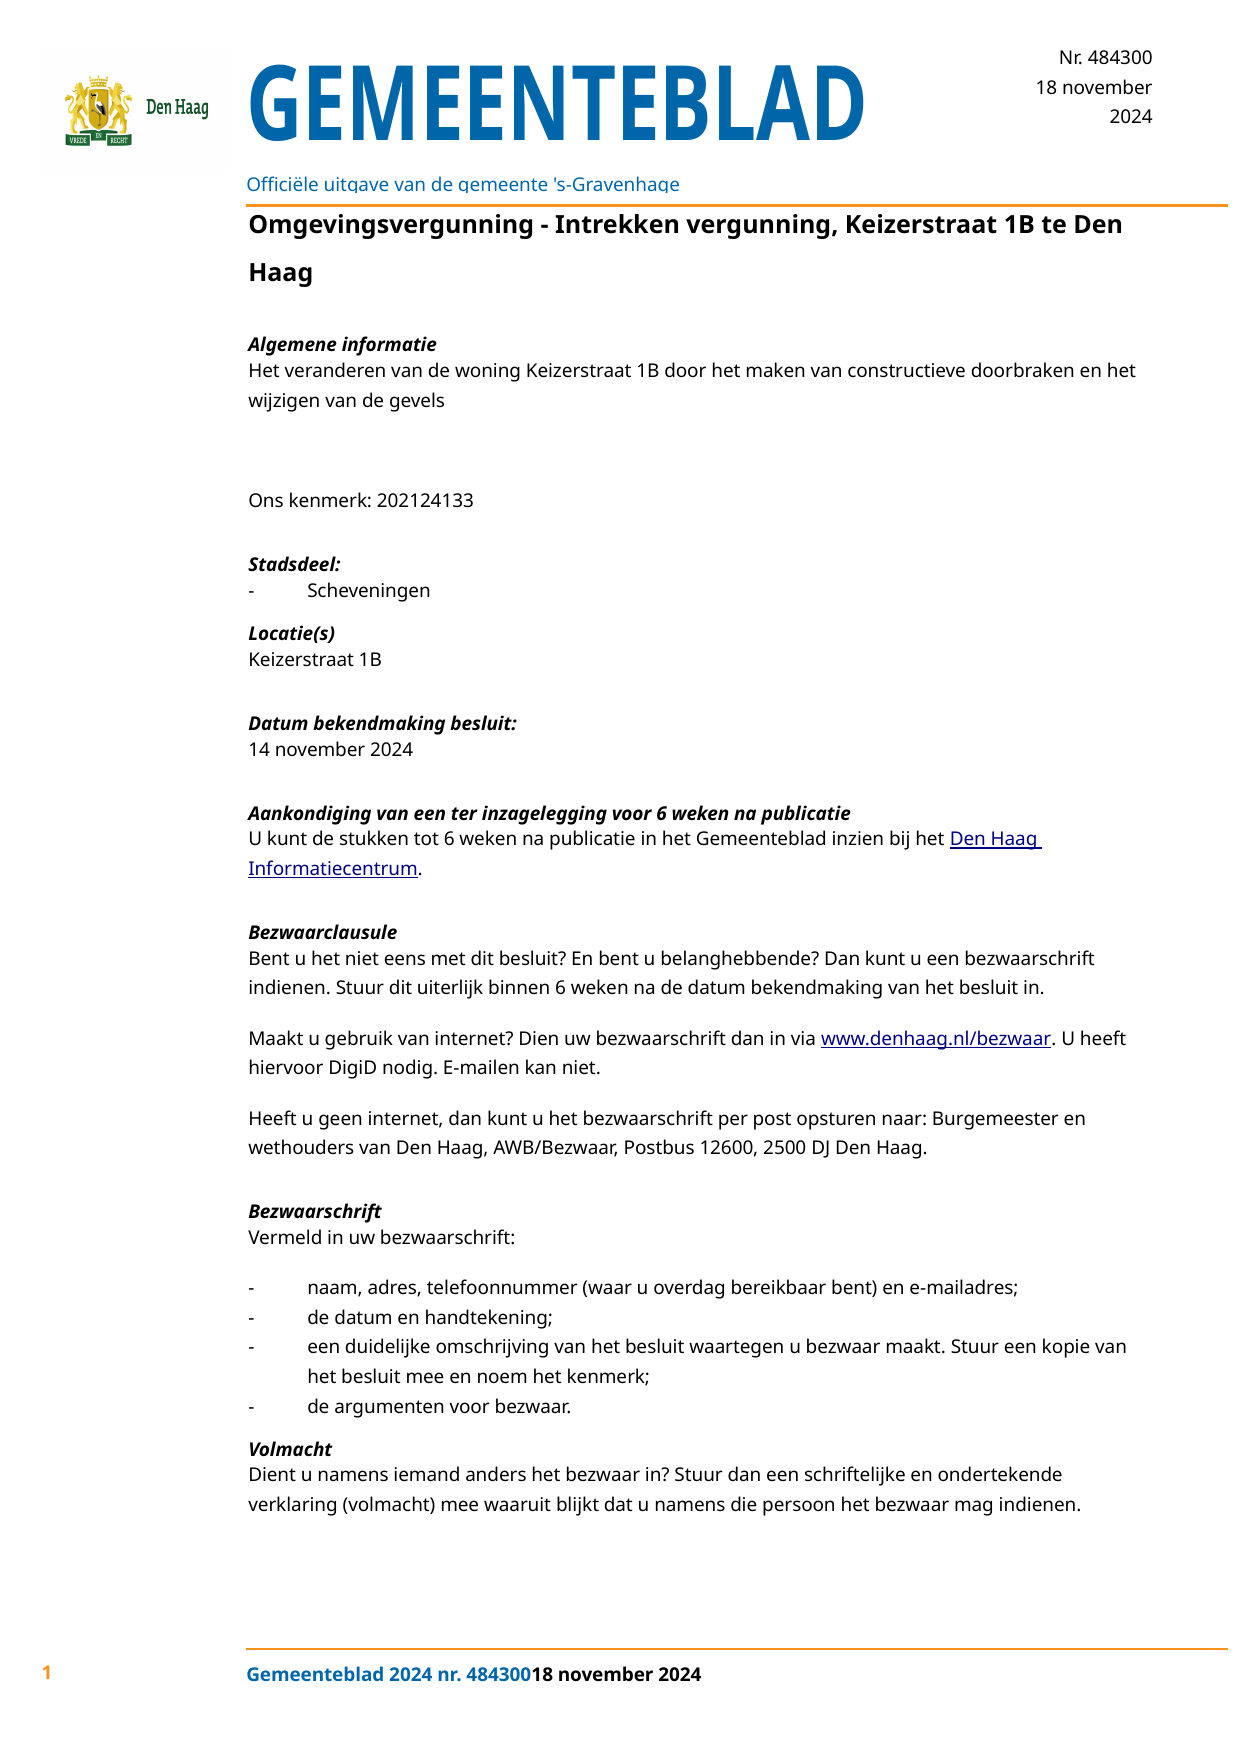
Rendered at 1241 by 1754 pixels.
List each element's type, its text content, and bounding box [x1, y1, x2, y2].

list de datum en handtekening; [248, 1304, 1152, 1330]
picture [41, 47, 231, 172]
text Keizerstraat 1B [248, 646, 1152, 672]
text Aankondiging van een ter inzagelegging voor 6 weken na publicatie [248, 800, 1152, 826]
list de argumenten voor bezwaar. [248, 1393, 1152, 1418]
text Locatie(s) [248, 620, 1152, 646]
text 14 november 2024 [248, 736, 1152, 762]
text Bent u het niet eens met dit besluit? En bent u belanghebbende? Dan kunt u een bezwaarschrift indienen. Stuur dit uiterlijk binnen 6 weken na de datum bekendmaking van het besluit in. [248, 945, 1152, 1000]
text Volmacht [248, 1436, 1152, 1462]
text Heeft u geen internet, dan kunt u het bezwaarschrift per post opsturen naar: Burgemeester en wethouders van Den Haag, AWB/Bezwaar, Postbus 12600, 2500 DJ Den Haag. [248, 1105, 1152, 1160]
text Vermeld in uw bezwaarschrift: [248, 1224, 1152, 1250]
text Ons kenmerk: 202124133 [248, 488, 1152, 513]
text Maakt u gebruik van internet? Dien uw bezwaarschrift dan in via www.denhaag.nl/bezwaar. U heeft hiervoor DigiD nodig. E-mailen kan niet. [248, 1025, 1152, 1080]
text Stadsdeel: [248, 552, 1152, 577]
text Dient u namens iemand anders het bezwaar in? Stuur dan een schriftelijke en ondertekende verklaring (volmacht) mee waaruit blijkt dat u namens die persoon het bezwaar mag indienen. [248, 1462, 1152, 1517]
list naam, adres, telefoonnummer (waar u overdag bereikbaar bent) en e-mailadres; [248, 1274, 1152, 1300]
text Het veranderen van de woning Keizerstraat 1B door het maken van constructieve doorbraken en het wijzigen van de gevels [248, 357, 1152, 412]
text Bezwaarclausule [248, 919, 1152, 945]
text Datum bekendmaking besluit: [248, 710, 1152, 736]
text Omgevingsvergunning - Intrekken vergunning, Keizerstraat 1B te Den Haag [248, 207, 1152, 288]
text U kunt de stukken tot 6 weken na publicatie in het Gemeenteblad inzien bij het Den Haag Informatiecentrum. [248, 826, 1152, 881]
text Bezwaarschrift [248, 1198, 1152, 1224]
list Scheveningen [248, 577, 1152, 603]
list een duidelijke omschrijving van het besluit waartegen u bezwaar maakt. Stuur een kopie van het besluit mee en noem het kenmerk; [248, 1334, 1152, 1389]
text Algemene informatie [248, 331, 1152, 357]
